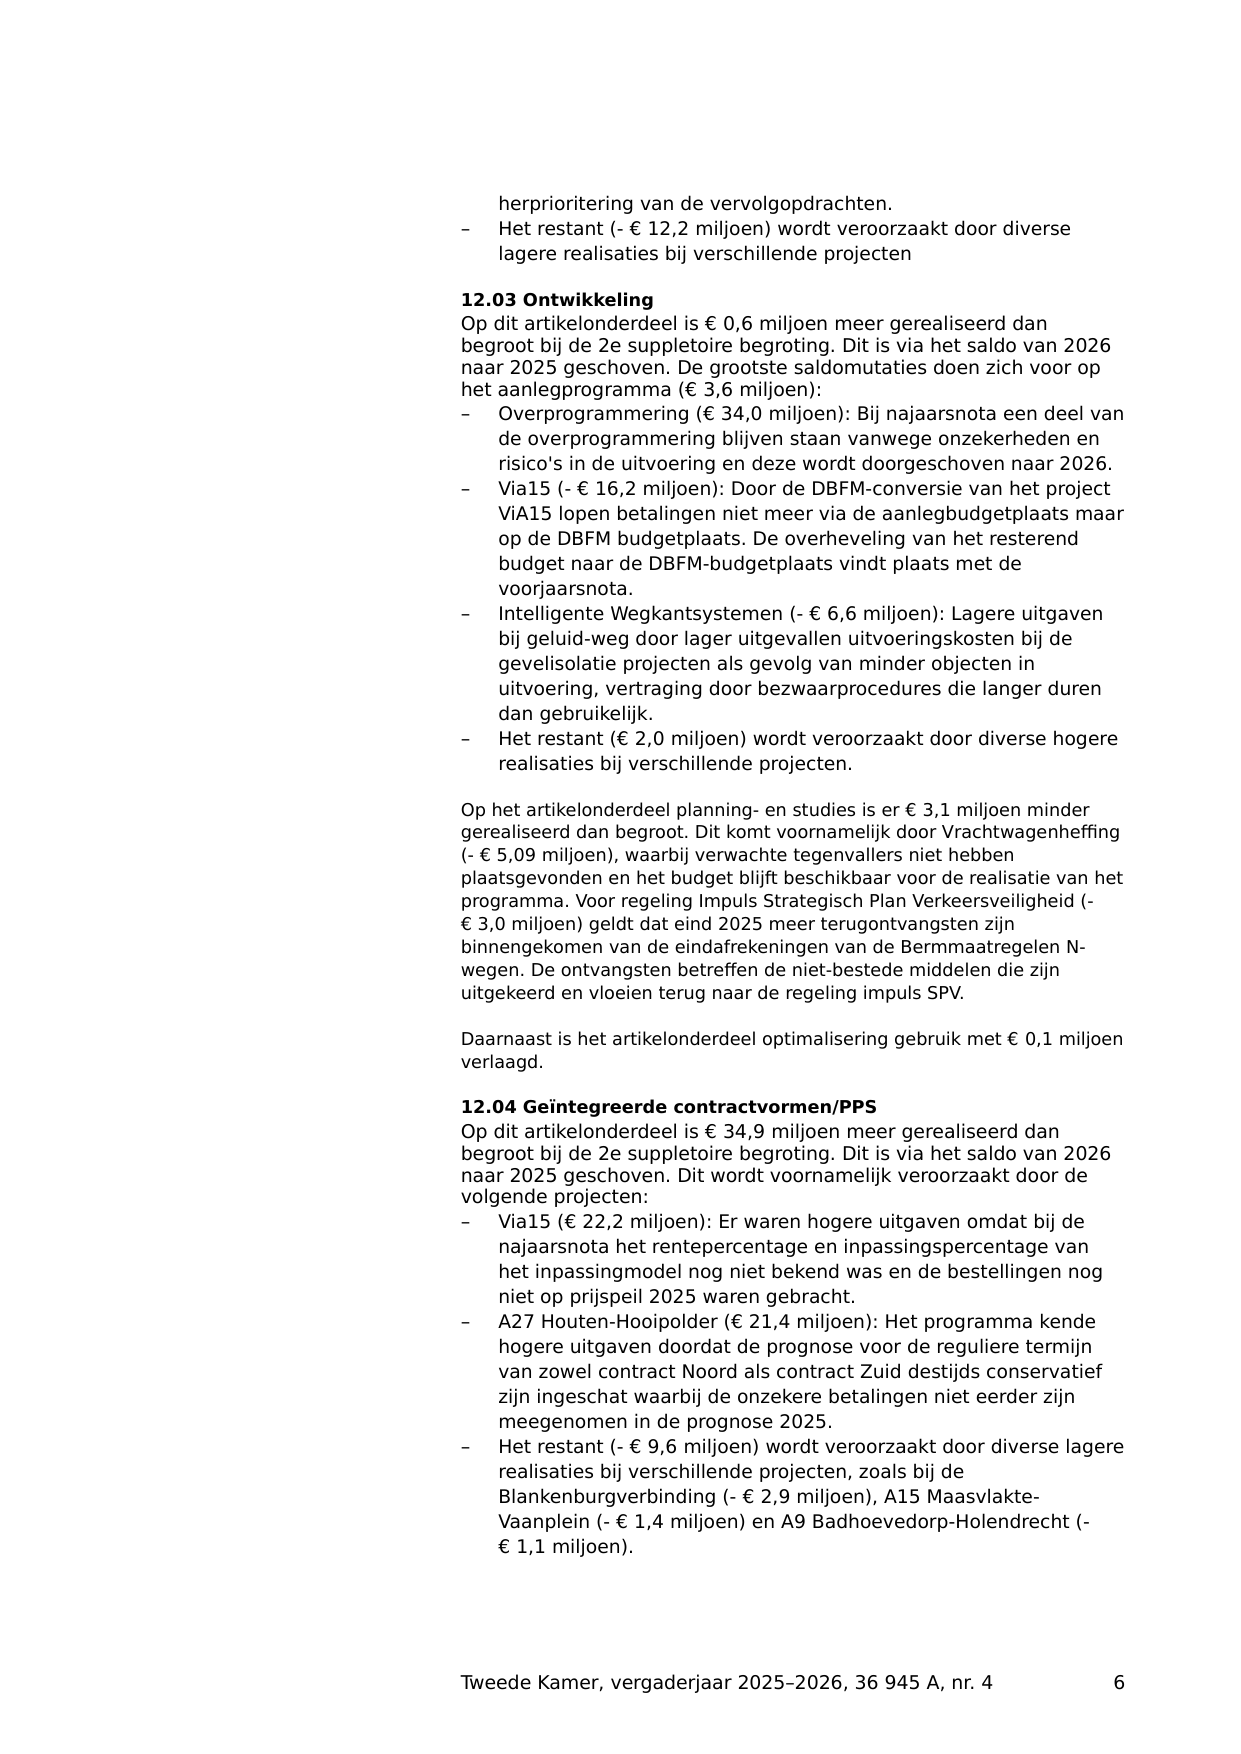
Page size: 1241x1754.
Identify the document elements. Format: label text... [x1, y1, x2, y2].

text Daarnaast is het artikelonderdeel optimalisering gebruik met € 0,1 miljoen verlaagd. [461, 1027, 1125, 1073]
list Intelligente Wegkantsystemen (- € 6,6 miljoen): Lagere uitgaven bij geluid-weg door lager uitgevallen uitvoeringskosten bij de gevelisolatie projecten als gevolg van minder objecten in uitvoering, vertraging door bezwaarprocedures die langer duren dan gebruikelijk. [461, 601, 1125, 726]
list Het restant (€ 2,0 miljoen) wordt veroorzaakt door diverse hogere realisaties bij verschillende projecten. [461, 726, 1125, 776]
list herprioritering van de vervolgopdrachten. [461, 191, 1125, 216]
list Via15 (- € 16,2 miljoen): Door de DBFM-conversie van het project ViA15 lopen betalingen niet meer via de aanlegbudgetplaats maar op de DBFM budgetplaats. De overheveling van het resterend budget naar de DBFM-budgetplaats vindt plaats met de voorjaarsnota. [461, 476, 1125, 601]
text Op dit artikelonderdeel is € 0,6 miljoen meer gerealiseerd dan begroot bij de 2e suppletoire begroting. Dit is via het saldo van 2026 naar 2025 geschoven. De grootste saldomutaties doen zich voor op het aanlegprogramma (€ 3,6 miljoen): [461, 313, 1125, 401]
list Het restant (- € 9,6 miljoen) wordt veroorzaakt door diverse lagere realisaties bij verschillende projecten, zoals bij de Blankenburgverbinding (- € 2,9 miljoen), A15 Maasvlakte-Vaanplein (- € 1,4 miljoen) en A9 Badhoevedorp-Holendrecht (- € 1,1 miljoen). [461, 1433, 1125, 1558]
text Op dit artikelonderdeel is € 34,9 miljoen meer gerealiseerd dan begroot bij de 2e suppletoire begroting. Dit is via het saldo van 2026 naar 2025 geschoven. Dit wordt voornamelijk veroorzaakt door de volgende projecten: [461, 1121, 1125, 1208]
text 12.03 Ontwikkeling [461, 288, 1125, 311]
text 12.04 Geïntegreerde contractvormen/PPS [461, 1096, 1125, 1118]
list Het restant (- € 12,2 miljoen) wordt veroorzaakt door diverse lagere realisaties bij verschillende projecten [461, 216, 1125, 266]
list Overprogrammering (€ 34,0 miljoen): Bij najaarsnota een deel van de overprogrammering blijven staan vanwege onzekerheden en risico's in de uitvoering en deze wordt doorgeschoven naar 2026. [461, 401, 1125, 476]
list A27 Houten-Hooipolder (€ 21,4 miljoen): Het programma kende hogere uitgaven doordat de prognose voor de reguliere termijn van zowel contract Noord als contract Zuid destijds conservatief zijn ingeschat waarbij de onzekere betalingen niet eerder zijn meegenomen in de prognose 2025. [461, 1308, 1125, 1433]
text Op het artikelonderdeel planning- en studies is er € 3,1 miljoen minder gerealiseerd dan begroot. Dit komt voornamelijk door Vrachtwagenheffing (- € 5,09 miljoen), waarbij verwachte tegenvallers niet hebben plaatsgevonden en het budget blijft beschikbaar voor de realisatie van het programma. Voor regeling Impuls Strategisch Plan Verkeersveiligheid (- € 3,0 miljoen) geldt dat eind 2025 meer terugontvangsten zijn binnengekomen van de eindafrekeningen van de Bermmaatregelen N-wegen. De ontvangsten betreffen de niet-bestede middelen die zijn uitgekeerd en vloeien terug naar de regeling impuls SPV. [461, 798, 1125, 1004]
list Via15 (€ 22,2 miljoen): Er waren hogere uitgaven omdat bij de najaarsnota het rentepercentage en inpassingspercentage van het inpassingmodel nog niet bekend was en de bestellingen nog niet op prijspeil 2025 waren gebracht. [461, 1208, 1125, 1308]
